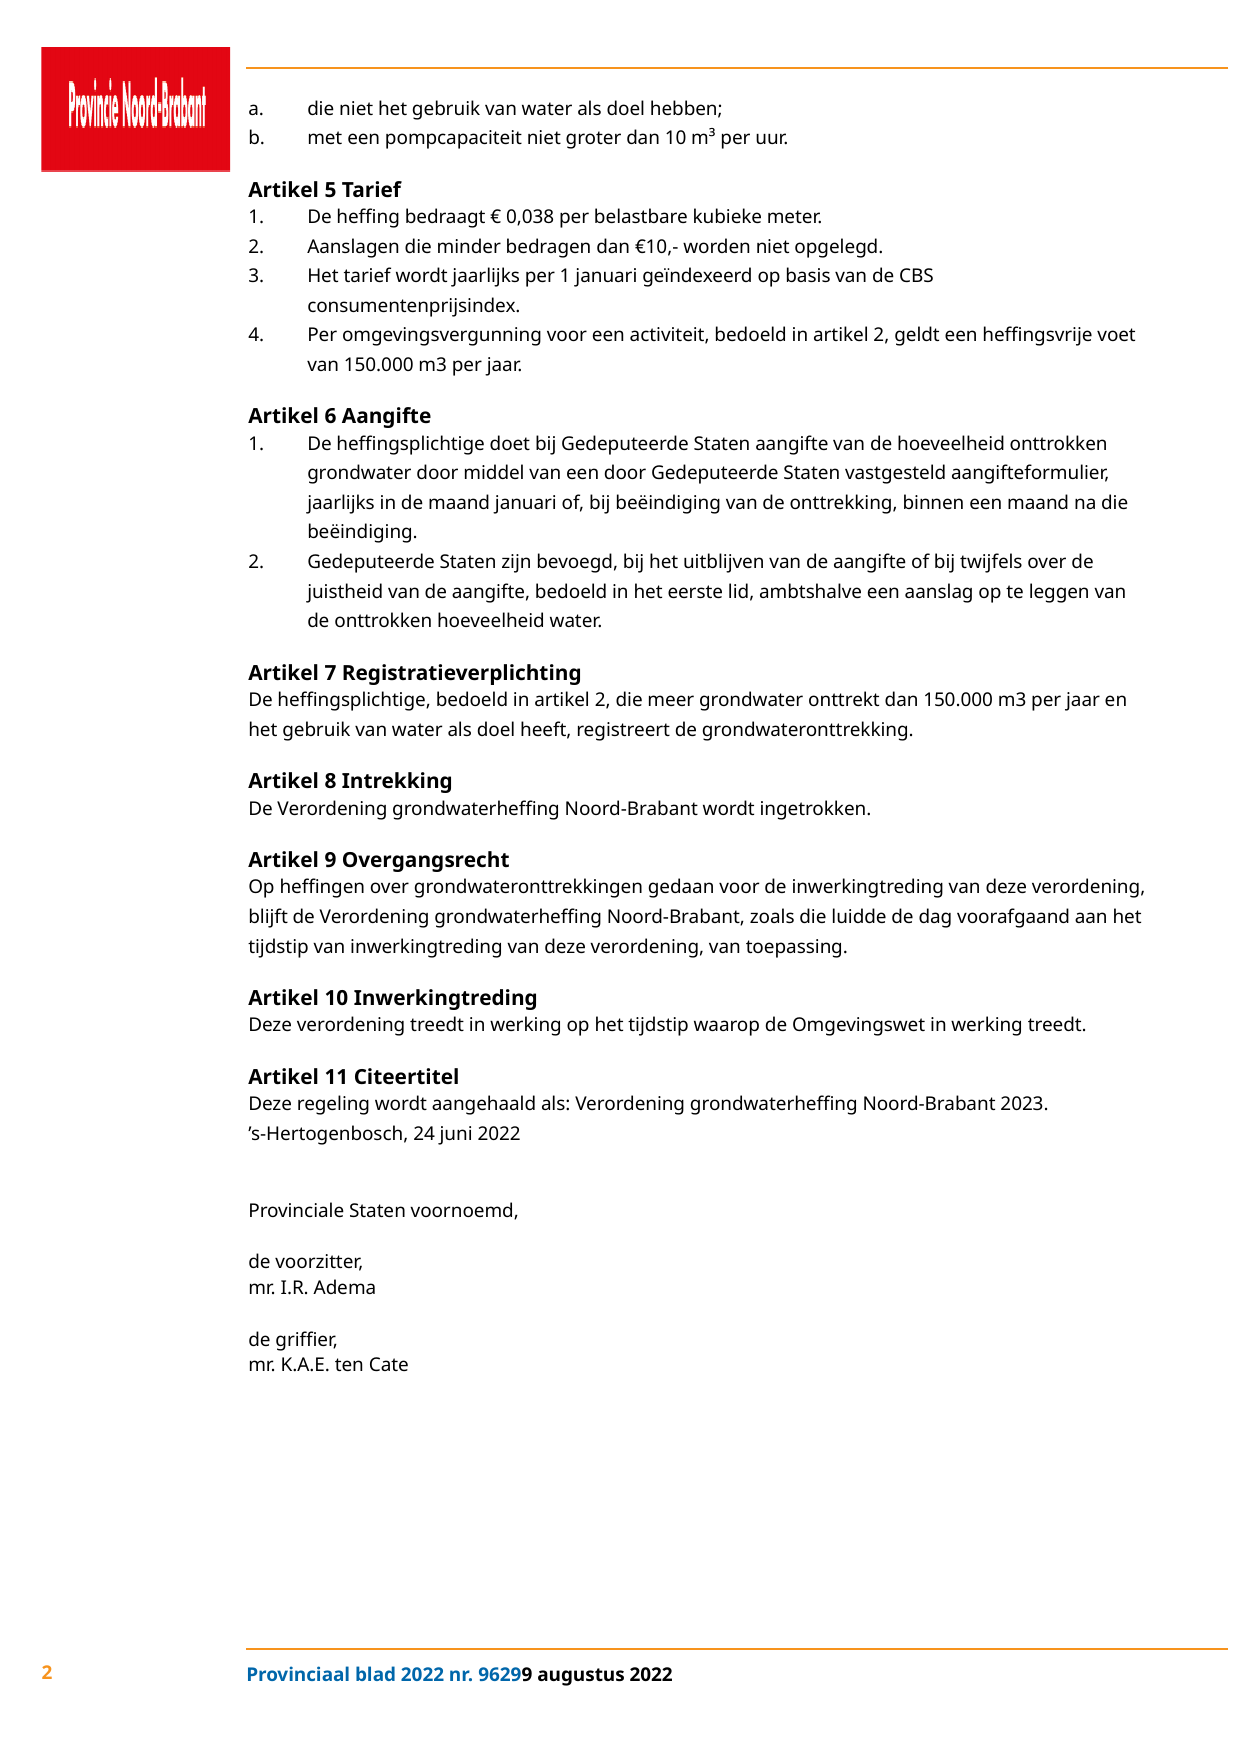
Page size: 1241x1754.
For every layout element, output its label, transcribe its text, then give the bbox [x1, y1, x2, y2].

text De heffingsplichtige, bedoeld in artikel 2, die meer grondwater onttrekt dan 150.000 m3 per jaar en het gebruik van water als doel heeft, registreert de grondwateronttrekking. [248, 686, 1152, 742]
picture [41, 47, 231, 172]
text Artikel 10 Inwerkingtreding [248, 983, 1152, 1012]
text de griffier, [248, 1326, 1152, 1352]
text mr. I.R. Adema [248, 1274, 1152, 1300]
text Op heffingen over grondwateronttrekkingen gedaan voor de inwerkingtreding van deze verordening, blijft de Verordening grondwaterheffing Noord-Brabant, zoals die luidde de dag voorafgaand aan het tijdstip van inwerkingtreding van deze verordening, van toepassing. [248, 874, 1152, 958]
text ’s-Hertogenbosch, 24 juni 2022 [248, 1120, 1152, 1146]
list Gedeputeerde Staten zijn bevoegd, bij het uitblijven van de aangifte of bij twijfels over de juistheid van de aangifte, bedoeld in het eerste lid, ambtshalve een aanslag op te leggen van de onttrokken hoeveelheid water. [248, 548, 1152, 633]
list Het tarief wordt jaarlijks per 1 januari geïndexeerd op basis van de CBS consumentenprijsindex. [248, 262, 1152, 318]
list De heffing bedraagt € 0,038 per belastbare kubieke meter. [248, 203, 1152, 229]
text Artikel 5 Tarief [248, 175, 1152, 203]
text De Verordening grondwaterheffing Noord-Brabant wordt ingetrokken. [248, 795, 1152, 821]
list Per omgevingsvergunning voor een activiteit, bedoeld in artikel 2, geldt een heffingsvrije voet van 150.000 m3 per jaar. [248, 322, 1152, 377]
text Artikel 7 Registratieverplichting [248, 658, 1152, 686]
text Artikel 6 Aangifte [248, 402, 1152, 430]
list Aanslagen die minder bedragen dan €10,- worden niet opgelegd. [248, 233, 1152, 258]
text de voorzitter, [248, 1249, 1152, 1274]
text mr. K.A.E. ten Cate [248, 1352, 1152, 1377]
text Deze verordening treedt in werking op het tijdstip waarop de Omgevingswet in werking treedt. [248, 1012, 1152, 1037]
list De heffingsplichtige doet bij Gedeputeerde Staten aangifte van de hoeveelheid onttrokken grondwater door middel van een door Gedeputeerde Staten vastgesteld aangifteformulier, jaarlijks in de maand januari of, bij beëindiging van de onttrekking, binnen een maand na die beëindiging. [248, 430, 1152, 544]
text Deze regeling wordt aangehaald als: Verordening grondwaterheffing Noord-Brabant 2023. [248, 1091, 1152, 1116]
list met een pompcapaciteit niet groter dan 10 m³ per uur. [248, 124, 1152, 150]
text Artikel 9 Overgangsrecht [248, 845, 1152, 874]
text Artikel 11 Citeertitel [248, 1062, 1152, 1091]
text Artikel 8 Intrekking [248, 766, 1152, 795]
text Provinciale Staten voornoemd, [248, 1197, 1152, 1223]
list die niet het gebruik van water als doel hebben; [248, 95, 1152, 121]
